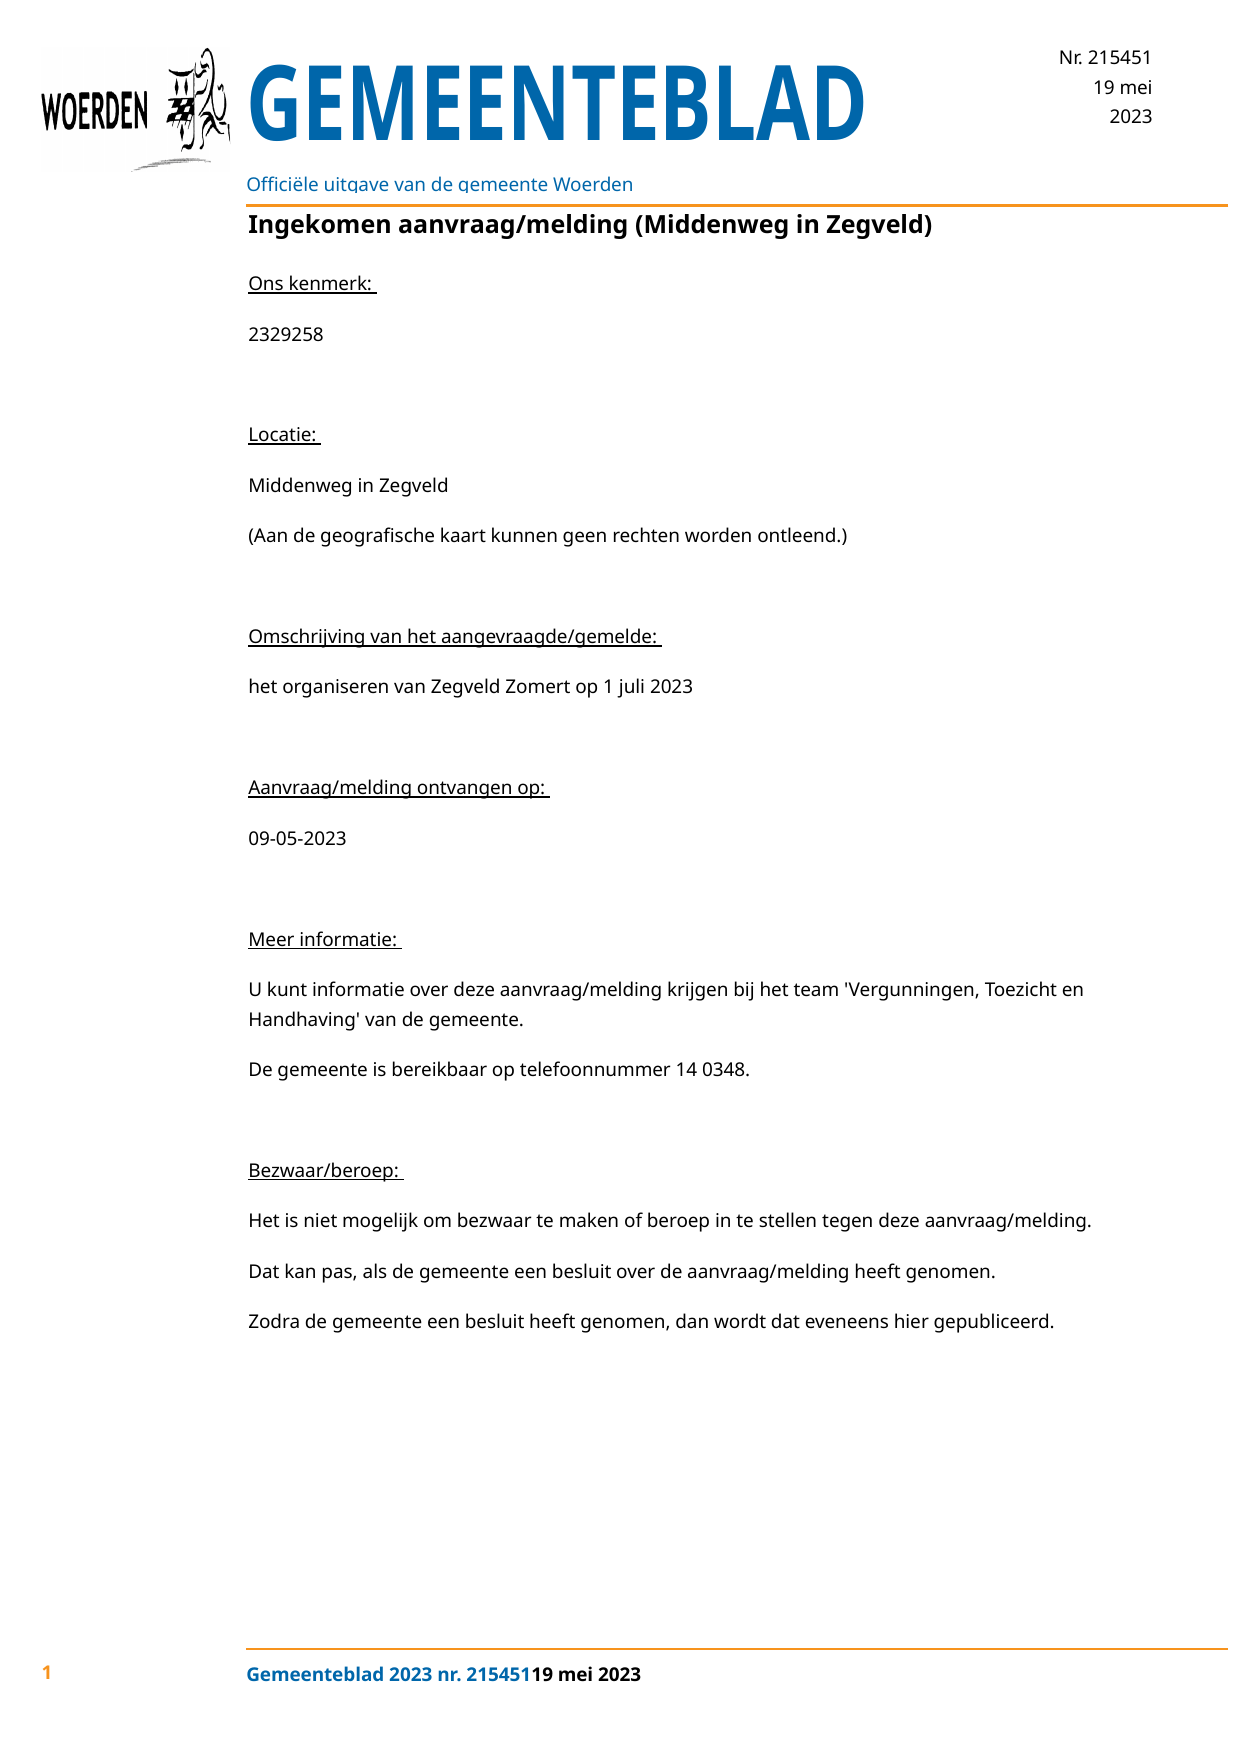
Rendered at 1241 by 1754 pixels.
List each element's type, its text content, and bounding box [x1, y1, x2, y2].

text Zodra de gemeente een besluit heeft genomen, dan wordt dat eveneens hier gepubliceerd. [248, 1308, 1152, 1334]
text Ingekomen aanvraag/melding (Middenweg in Zegveld) [248, 207, 1152, 241]
text Aanvraag/melding ontvangen op: [248, 774, 1152, 800]
text Middenweg in Zegveld [248, 472, 1152, 498]
text Meer informatie: [248, 926, 1152, 951]
text Omschrijving van het aangevraagde/gemelde: [248, 623, 1152, 649]
text Ons kenmerk: [248, 270, 1152, 296]
text U kunt informatie over deze aanvraag/melding krijgen bij het team 'Vergunningen, Toezicht en Handhaving' van de gemeente. [248, 976, 1152, 1031]
text Bezwaar/beroep: [248, 1157, 1152, 1183]
text (Aan de geografische kaart kunnen geen rechten worden ontleend.) [248, 522, 1152, 548]
text Het is niet mogelijk om bezwaar te maken of beroep in te stellen tegen deze aanvraag/melding. [248, 1207, 1152, 1233]
text 2329258 [248, 321, 1152, 346]
picture [41, 47, 231, 172]
text Locatie: [248, 422, 1152, 447]
text 09-05-2023 [248, 825, 1152, 851]
text Dat kan pas, als de gemeente een besluit over de aanvraag/melding heeft genomen. [248, 1258, 1152, 1283]
text De gemeente is bereikbaar op telefoonnummer 14 0348. [248, 1056, 1152, 1082]
text het organiseren van Zegveld Zomert op 1 juli 2023 [248, 674, 1152, 699]
